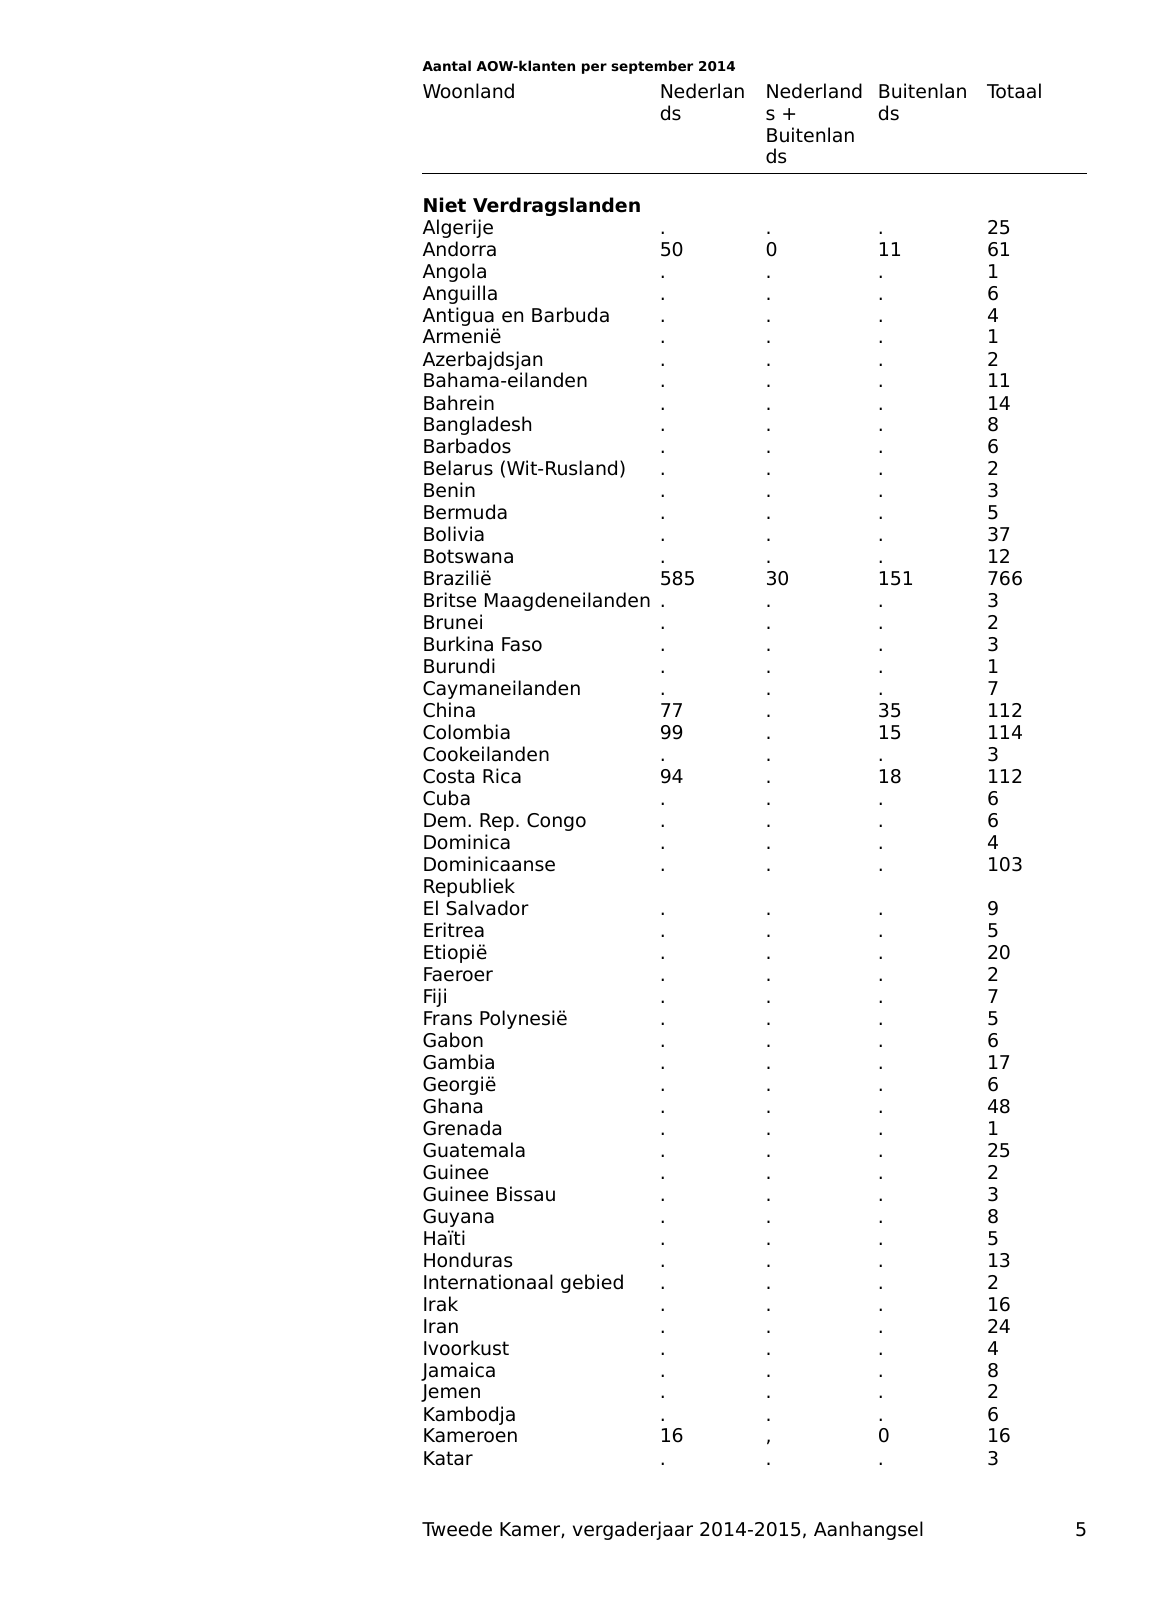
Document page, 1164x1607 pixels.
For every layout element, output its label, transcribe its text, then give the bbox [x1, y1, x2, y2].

table_cell . [654, 678, 759, 700]
table_cell 151 [872, 568, 981, 590]
table_cell . [759, 656, 872, 678]
table_cell . [759, 1272, 872, 1293]
table_cell 6 [981, 1404, 1087, 1425]
table_cell . [654, 436, 759, 458]
table_cell . [654, 217, 759, 238]
table_cell Guatemala [422, 1140, 654, 1162]
table_cell [981, 195, 1087, 217]
table_cell . [872, 1316, 981, 1337]
table_cell 7 [981, 986, 1087, 1008]
table_cell . [759, 524, 872, 546]
table_cell . [654, 1074, 759, 1096]
table_cell . [872, 656, 981, 678]
table_cell . [654, 656, 759, 678]
table_cell . [654, 1381, 759, 1403]
table_cell . [759, 305, 872, 326]
table_cell Brunei [422, 612, 654, 634]
table_cell Botswana [422, 546, 654, 568]
table_cell 6 [981, 283, 1087, 304]
table_cell [759, 174, 872, 194]
table_cell 18 [872, 766, 981, 788]
table_cell Gambia [422, 1052, 654, 1074]
table_cell Anguilla [422, 283, 654, 304]
table_cell . [654, 854, 759, 898]
table_cell . [872, 1184, 981, 1206]
table_cell . [872, 261, 981, 282]
table_cell . [872, 810, 981, 832]
table_cell Etiopië [422, 942, 654, 964]
table_cell . [872, 283, 981, 304]
table_cell 61 [981, 239, 1087, 261]
table_cell . [654, 1206, 759, 1228]
table_cell . [654, 283, 759, 304]
table_cell 1 [981, 326, 1087, 348]
table_cell . [759, 458, 872, 480]
table_cell . [654, 1052, 759, 1074]
table_cell . [872, 1206, 981, 1228]
table_cell . [654, 370, 759, 392]
table_cell . [759, 1206, 872, 1228]
table_cell 9 [981, 898, 1087, 920]
table_cell 25 [981, 1140, 1087, 1162]
table_cell Brazilië [422, 568, 654, 590]
table_cell . [759, 898, 872, 920]
table_cell . [654, 942, 759, 964]
table_cell . [872, 524, 981, 546]
table_cell . [872, 436, 981, 458]
table_cell . [872, 1030, 981, 1052]
table_cell Honduras [422, 1250, 654, 1272]
table_cell 103 [981, 854, 1087, 898]
table_cell . [872, 634, 981, 656]
table_cell 3 [981, 480, 1087, 502]
table_cell . [654, 1448, 759, 1469]
table_cell . [654, 744, 759, 766]
table_cell 2 [981, 349, 1087, 370]
table_cell 94 [654, 766, 759, 788]
table_cell . [654, 524, 759, 546]
table_cell . [759, 480, 872, 502]
table_cell . [654, 1250, 759, 1272]
table_cell . [872, 590, 981, 612]
table_header Aantal AOW-klanten per september 2014 [422, 59, 1087, 75]
table_cell Cookeilanden [422, 744, 654, 766]
table_cell 6 [981, 1074, 1087, 1096]
table_cell 2 [981, 964, 1087, 986]
table_cell [654, 195, 759, 217]
table_cell 112 [981, 766, 1087, 788]
table_cell 3 [981, 744, 1087, 766]
table_cell . [759, 700, 872, 722]
table_cell Costa Rica [422, 766, 654, 788]
table_cell . [654, 986, 759, 1008]
table_cell . [872, 1008, 981, 1030]
table_cell . [872, 1404, 981, 1425]
table_cell 8 [981, 1360, 1087, 1381]
table_cell Andorra [422, 239, 654, 261]
table_cell . [872, 1448, 981, 1469]
table_cell 6 [981, 788, 1087, 810]
table_cell . [759, 1030, 872, 1052]
table_cell [422, 174, 654, 194]
table_cell 37 [981, 524, 1087, 546]
table_cell . [759, 634, 872, 656]
table_cell 7 [981, 678, 1087, 700]
table_cell . [872, 458, 981, 480]
table_cell . [759, 590, 872, 612]
table_cell 24 [981, 1316, 1087, 1337]
table_cell . [872, 612, 981, 634]
table_cell . [654, 898, 759, 920]
table_cell . [872, 546, 981, 568]
table_cell 0 [759, 239, 872, 261]
table_cell Barbados [422, 436, 654, 458]
table_cell . [872, 1272, 981, 1293]
table_cell 3 [981, 590, 1087, 612]
table_cell . [872, 678, 981, 700]
table_cell . [759, 1338, 872, 1359]
table_cell 2 [981, 1162, 1087, 1184]
table_cell Antigua en Barbuda [422, 305, 654, 326]
table_cell . [759, 986, 872, 1008]
table_cell . [759, 370, 872, 392]
table_cell . [872, 349, 981, 370]
table_cell Burundi [422, 656, 654, 678]
table_cell . [759, 744, 872, 766]
table_cell . [759, 612, 872, 634]
table_cell . [759, 1140, 872, 1162]
table_cell . [654, 1162, 759, 1184]
table_cell . [759, 393, 872, 414]
table_cell . [654, 458, 759, 480]
table_cell . [654, 788, 759, 810]
table_cell . [654, 1294, 759, 1316]
table_cell . [872, 898, 981, 920]
table_cell 3 [981, 634, 1087, 656]
table_cell 5 [981, 1008, 1087, 1030]
table_cell 766 [981, 568, 1087, 590]
table_cell 1 [981, 656, 1087, 678]
table_cell 1 [981, 261, 1087, 282]
table_cell . [654, 810, 759, 832]
table_cell Bahrein [422, 393, 654, 414]
table_cell . [654, 832, 759, 854]
table_cell [759, 195, 872, 217]
table_cell Katar [422, 1448, 654, 1469]
table_cell . [654, 612, 759, 634]
table_cell . [654, 590, 759, 612]
table_cell . [759, 283, 872, 304]
table_cell Dominicaanse Republiek [422, 854, 654, 898]
table_cell . [654, 1140, 759, 1162]
table_cell . [759, 326, 872, 348]
table_cell . [872, 744, 981, 766]
table_cell . [759, 1118, 872, 1140]
table_cell . [759, 546, 872, 568]
table_cell Guinee Bissau [422, 1184, 654, 1206]
table_cell Jamaica [422, 1360, 654, 1381]
table_cell . [654, 1316, 759, 1337]
table_cell [654, 174, 759, 194]
table_cell Haïti [422, 1228, 654, 1249]
table_cell . [759, 414, 872, 436]
table_cell 5 [981, 920, 1087, 942]
table_cell 20 [981, 942, 1087, 964]
table_cell [872, 174, 981, 194]
table_cell , [759, 1425, 872, 1447]
table_cell Bahama-eilanden [422, 370, 654, 392]
table_cell 14 [981, 393, 1087, 414]
table_cell . [759, 1404, 872, 1425]
table_cell . [759, 1052, 872, 1074]
table_cell Frans Polynesië [422, 1008, 654, 1030]
table_cell 8 [981, 414, 1087, 436]
table_cell Colombia [422, 722, 654, 744]
table_cell Kameroen [422, 1425, 654, 1447]
table_cell . [759, 920, 872, 942]
table_cell Iran [422, 1316, 654, 1337]
table_cell 6 [981, 1030, 1087, 1052]
table_cell . [759, 1008, 872, 1030]
table_cell 77 [654, 700, 759, 722]
table_cell 5 [981, 1228, 1087, 1249]
table_cell . [872, 788, 981, 810]
table_cell Armenië [422, 326, 654, 348]
table_cell Cuba [422, 788, 654, 810]
table_cell 13 [981, 1250, 1087, 1272]
table_cell 112 [981, 700, 1087, 722]
table_cell . [654, 1404, 759, 1425]
table_cell 3 [981, 1448, 1087, 1469]
table_cell . [759, 1228, 872, 1249]
table_cell Totaal [981, 75, 1087, 173]
table_cell Irak [422, 1294, 654, 1316]
table_cell 2 [981, 612, 1087, 634]
table_cell 585 [654, 568, 759, 590]
table_cell 11 [981, 370, 1087, 392]
table_cell . [872, 1052, 981, 1074]
table_cell . [759, 436, 872, 458]
table_cell El Salvador [422, 898, 654, 920]
table_cell . [759, 1162, 872, 1184]
table_cell . [759, 1184, 872, 1206]
table_cell Burkina Faso [422, 634, 654, 656]
table_cell Jemen [422, 1381, 654, 1403]
table_cell . [759, 1074, 872, 1096]
table_cell 1 [981, 1118, 1087, 1140]
table_cell 99 [654, 722, 759, 744]
table_cell . [872, 942, 981, 964]
table_cell . [872, 1250, 981, 1272]
table_cell . [759, 854, 872, 898]
table_cell . [759, 678, 872, 700]
table_cell . [654, 1360, 759, 1381]
table_cell . [759, 502, 872, 524]
table_cell . [654, 1338, 759, 1359]
table_cell . [654, 546, 759, 568]
table_cell Belarus (Wit-Rusland) [422, 458, 654, 480]
table_cell . [872, 393, 981, 414]
table_cell Britse Maagdeneilanden [422, 590, 654, 612]
table_cell Fiji [422, 986, 654, 1008]
table_cell 25 [981, 217, 1087, 238]
table_cell 50 [654, 239, 759, 261]
table_cell . [872, 964, 981, 986]
table_cell Benin [422, 480, 654, 502]
table_cell . [654, 1184, 759, 1206]
table_cell . [654, 634, 759, 656]
table_cell . [872, 1338, 981, 1359]
table_cell 6 [981, 810, 1087, 832]
table_cell . [872, 1162, 981, 1184]
table_cell . [654, 393, 759, 414]
table_cell . [759, 942, 872, 964]
table_cell 4 [981, 305, 1087, 326]
table_cell . [759, 832, 872, 854]
table_cell . [872, 1294, 981, 1316]
table_cell Internationaal gebied [422, 1272, 654, 1293]
table_cell . [872, 1118, 981, 1140]
table_cell . [759, 1448, 872, 1469]
table_cell Faeroer [422, 964, 654, 986]
table_cell 16 [981, 1294, 1087, 1316]
table_cell [981, 174, 1087, 194]
table_cell . [654, 1030, 759, 1052]
table_cell . [759, 1294, 872, 1316]
table_cell Buitenlands [872, 75, 981, 173]
table_cell Dominica [422, 832, 654, 854]
table_cell . [872, 1228, 981, 1249]
table_cell 17 [981, 1052, 1087, 1074]
table_cell . [872, 414, 981, 436]
table_cell Kambodja [422, 1404, 654, 1425]
table_cell . [872, 370, 981, 392]
table_cell Nederlands [654, 75, 759, 173]
table_cell 30 [759, 568, 872, 590]
table_cell Bangladesh [422, 414, 654, 436]
table_cell . [654, 502, 759, 524]
table_cell Georgië [422, 1074, 654, 1096]
table_cell . [872, 920, 981, 942]
table_cell Caymaneilanden [422, 678, 654, 700]
table_cell 4 [981, 1338, 1087, 1359]
table_cell . [759, 810, 872, 832]
table_cell China [422, 700, 654, 722]
table_cell 4 [981, 832, 1087, 854]
table_cell . [872, 217, 981, 238]
table_cell . [654, 480, 759, 502]
table_cell . [759, 1360, 872, 1381]
table_cell 35 [872, 700, 981, 722]
table_cell . [872, 1096, 981, 1118]
table_cell . [872, 480, 981, 502]
table_cell Bermuda [422, 502, 654, 524]
table_cell Guyana [422, 1206, 654, 1228]
table_cell Bolivia [422, 524, 654, 546]
table_cell 5 [981, 502, 1087, 524]
table_cell 8 [981, 1206, 1087, 1228]
table_cell Woonland [422, 75, 654, 173]
table_cell . [872, 305, 981, 326]
table_cell . [872, 1381, 981, 1403]
table_cell 48 [981, 1096, 1087, 1118]
table_cell . [759, 217, 872, 238]
table_cell . [759, 788, 872, 810]
table_cell . [872, 326, 981, 348]
table_cell . [654, 305, 759, 326]
table_cell . [872, 986, 981, 1008]
table_cell 2 [981, 1381, 1087, 1403]
table_cell Algerije [422, 217, 654, 238]
table_cell 2 [981, 458, 1087, 480]
table_cell Dem. Rep. Congo [422, 810, 654, 832]
table_cell 3 [981, 1184, 1087, 1206]
table_cell Eritrea [422, 920, 654, 942]
table_cell [872, 195, 981, 217]
table_cell 16 [981, 1425, 1087, 1447]
table_cell . [759, 261, 872, 282]
table_cell 16 [654, 1425, 759, 1447]
table_cell Grenada [422, 1118, 654, 1140]
table_cell 0 [872, 1425, 981, 1447]
table_cell 15 [872, 722, 981, 744]
table_cell . [759, 349, 872, 370]
table_cell . [872, 1074, 981, 1096]
table_cell 12 [981, 546, 1087, 568]
table_cell Azerbajdsjan [422, 349, 654, 370]
table_cell Ivoorkust [422, 1338, 654, 1359]
table_cell . [872, 832, 981, 854]
table_cell . [654, 326, 759, 348]
table_cell . [759, 964, 872, 986]
table_cell . [654, 920, 759, 942]
table_cell . [759, 1096, 872, 1118]
table_cell . [759, 1381, 872, 1403]
table_cell 6 [981, 436, 1087, 458]
table_cell Ghana [422, 1096, 654, 1118]
table_cell . [654, 349, 759, 370]
table_cell Nederlands + Buitenlands [759, 75, 872, 173]
table_cell . [759, 1250, 872, 1272]
table_cell 11 [872, 239, 981, 261]
table_cell . [654, 414, 759, 436]
table_cell Guinee [422, 1162, 654, 1184]
table_cell Niet Verdragslanden [422, 195, 654, 217]
table_cell . [872, 854, 981, 898]
table_cell . [759, 1316, 872, 1337]
table_cell Gabon [422, 1030, 654, 1052]
table_cell . [872, 1140, 981, 1162]
table_cell . [654, 1272, 759, 1293]
table_cell . [654, 1118, 759, 1140]
table_cell . [872, 1360, 981, 1381]
table_cell 114 [981, 722, 1087, 744]
table_cell . [654, 964, 759, 986]
table_cell . [654, 261, 759, 282]
table_cell 2 [981, 1272, 1087, 1293]
table_cell . [872, 502, 981, 524]
table_cell Angola [422, 261, 654, 282]
table_cell . [654, 1096, 759, 1118]
table_cell . [759, 766, 872, 788]
table_cell . [654, 1228, 759, 1249]
table_cell . [759, 722, 872, 744]
table_cell . [654, 1008, 759, 1030]
